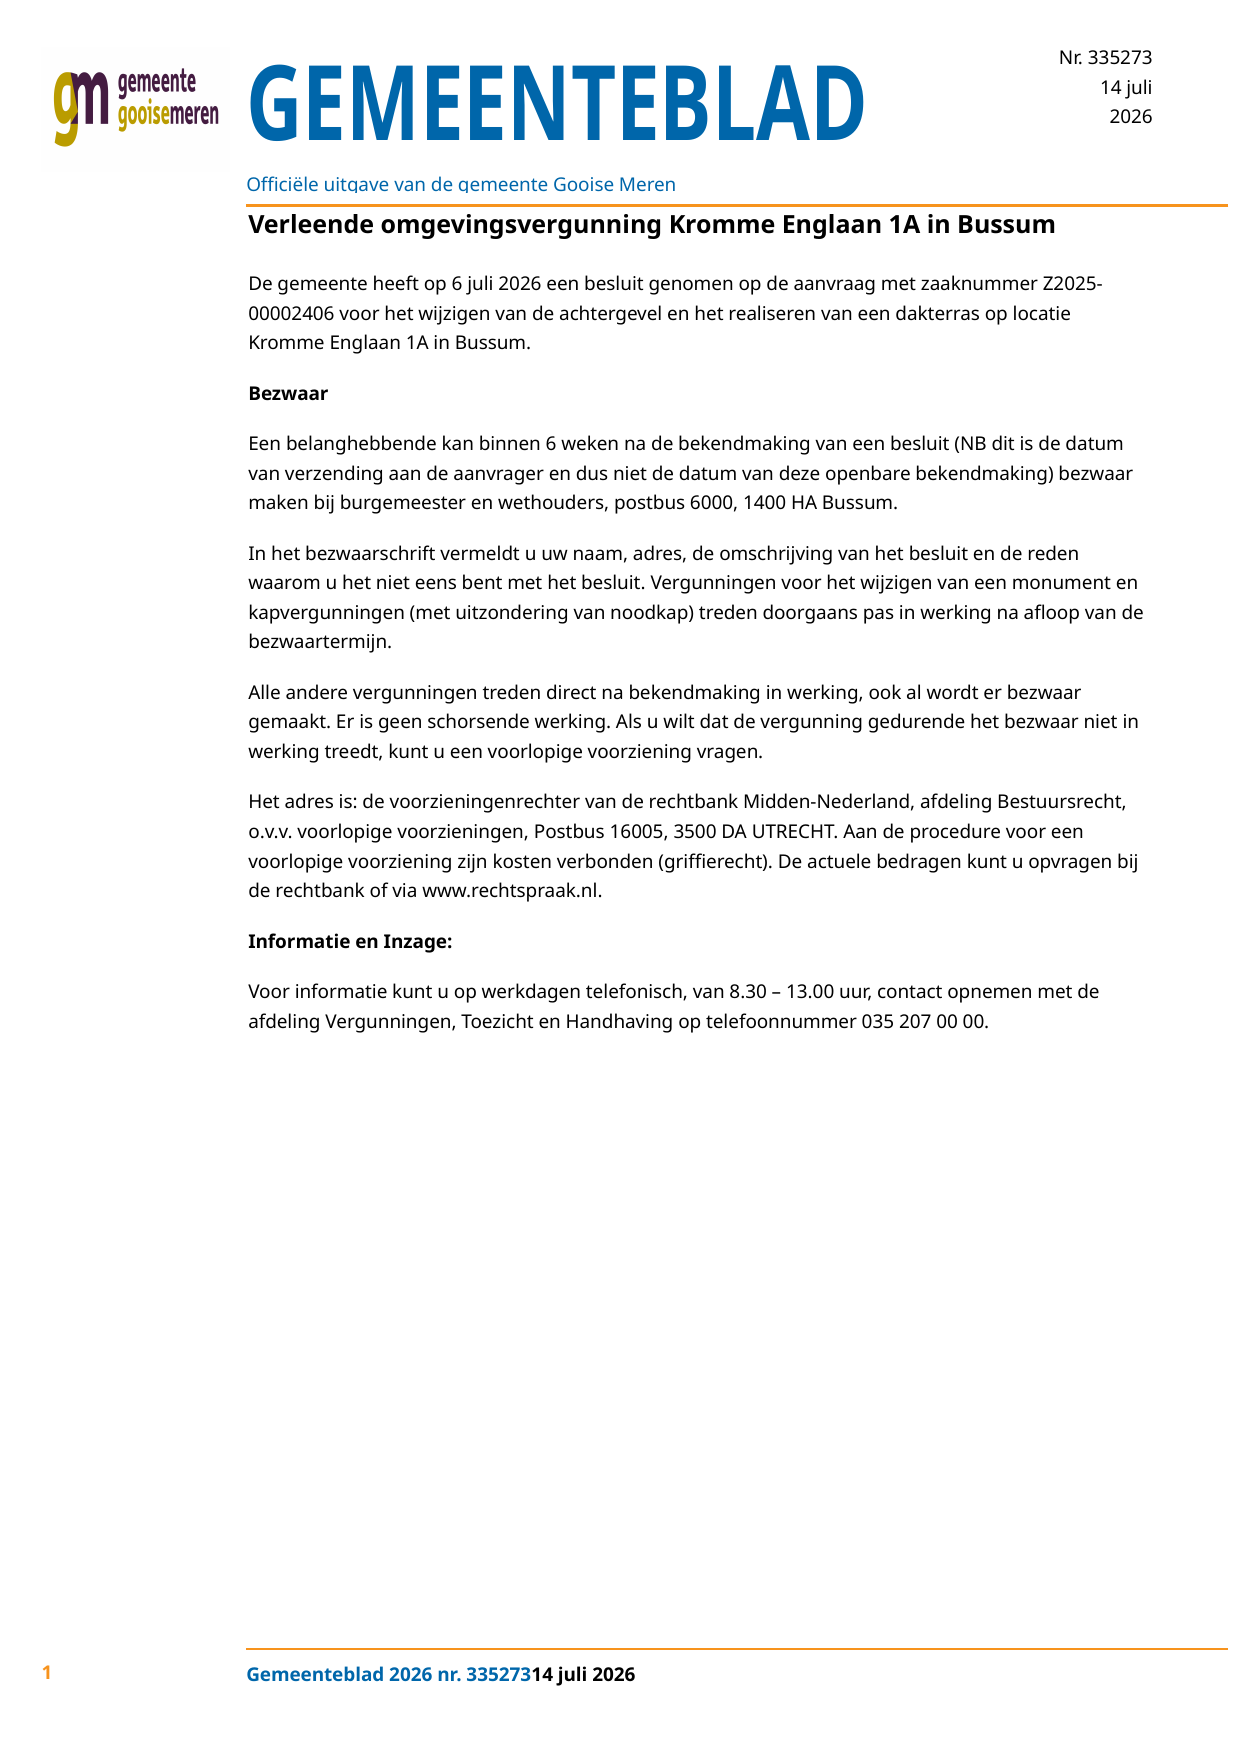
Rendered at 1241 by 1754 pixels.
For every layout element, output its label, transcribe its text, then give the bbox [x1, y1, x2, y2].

text Verleende omgevingsvergunning Kromme Englaan 1A in Bussum [248, 207, 1152, 241]
text Voor informatie kunt u op werkdagen telefonisch, van 8.30 – 13.00 uur, contact opnemen met de afdeling Vergunningen, Toezicht en Handhaving op telefoonnummer 035 207 00 00. [248, 978, 1152, 1033]
text Alle andere vergunningen treden direct na bekendmaking in werking, ook al wordt er bezwaar gemaakt. Er is geen schorsende werking. Als u wilt dat de vergunning gedurende het bezwaar niet in werking treedt, kunt u een voorlopige voorziening vragen. [248, 679, 1152, 764]
text In het bezwaarschrift vermeldt u uw naam, adres, de omschrijving van het besluit en de reden waarom u het niet eens bent met het besluit. Vergunningen voor het wijzigen van een monument en kapvergunningen (met uitzondering van noodkap) treden doorgaans pas in werking na afloop van de bezwaartermijn. [248, 540, 1152, 654]
text Informatie en Inzage: [248, 928, 1152, 953]
text Bezwaar [248, 380, 1152, 406]
text Een belanghebbende kan binnen 6 weken na de bekendmaking van een besluit (NB dit is de datum van verzending aan de aanvrager en dus niet de datum van deze openbare bekendmaking) bezwaar maken bij burgemeester en wethouders, postbus 6000, 1400 HA Bussum. [248, 430, 1152, 515]
picture [41, 47, 231, 172]
text De gemeente heeft op 6 juli 2026 een besluit genomen op de aanvraag met zaaknummer Z2025-00002406 voor het wijzigen van de achtergevel en het realiseren van een dakterras op locatie Kromme Englaan 1A in Bussum. [248, 270, 1152, 355]
text Het adres is: de voorzieningenrechter van de rechtbank Midden-Nederland, afdeling Bestuursrecht, o.v.v. voorlopige voorzieningen, Postbus 16005, 3500 DA UTRECHT. Aan de procedure voor een voorlopige voorziening zijn kosten verbonden (griffierecht). De actuele bedragen kunt u opvragen bij de rechtbank of via www.rechtspraak.nl. [248, 789, 1152, 903]
